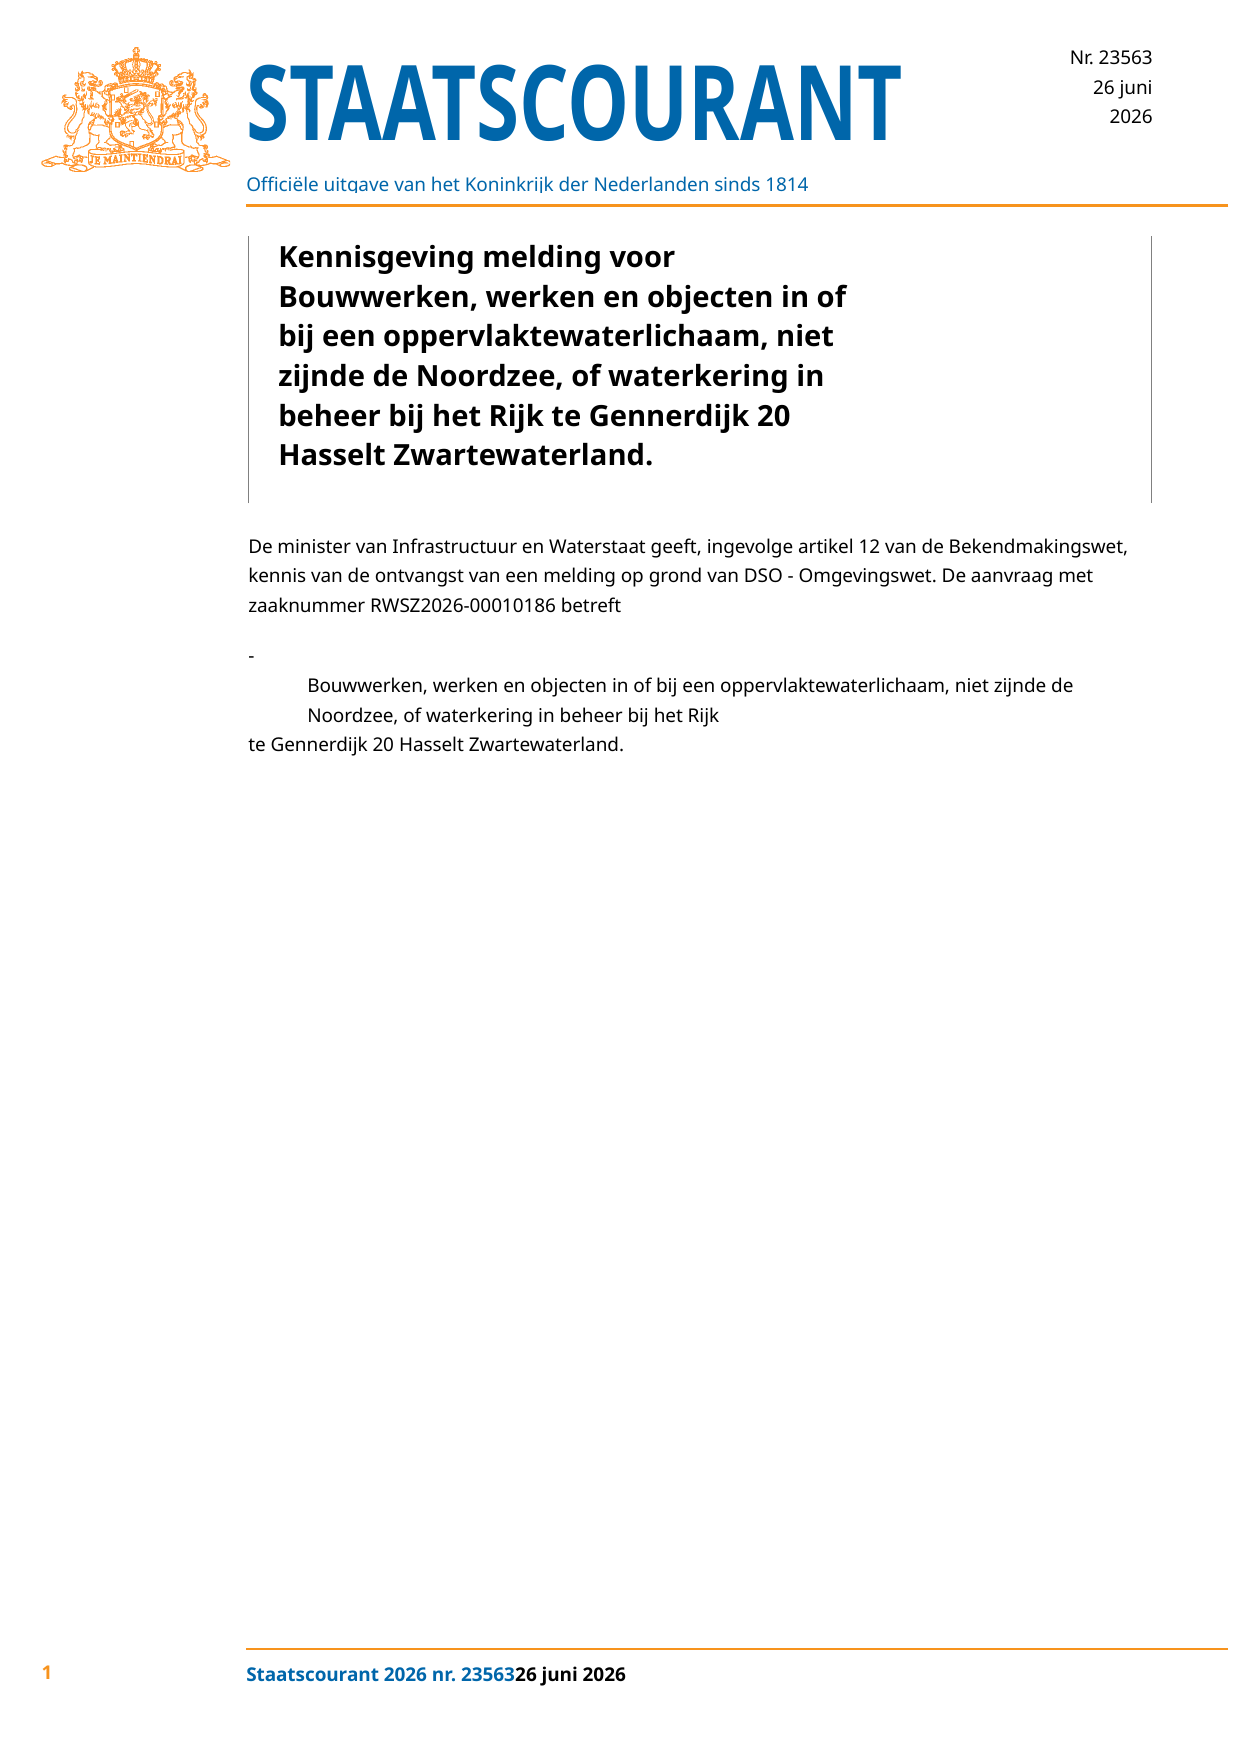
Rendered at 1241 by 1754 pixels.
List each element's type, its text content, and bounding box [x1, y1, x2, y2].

table_header Kennisgeving melding voor Bouwwerken, werken en objecten in of bij een oppervlaktewaterlichaam, niet zijnde de Noordzee, of waterkering in beheer bij het Rijk te Gennerdijk 20 Hasselt Zwartewaterland. [249, 236, 850, 503]
text te Gennerdijk 20 Hasselt Zwartewaterland. [248, 731, 1152, 757]
picture [41, 47, 231, 172]
table_header [850, 236, 912, 413]
text De minister van Infrastructuur en Waterstaat geeft, ingevolge artikel 12 van de Bekendmakingswet, kennis van de ontvangst van een melding op grond van DSO - Omgevingswet. De aanvraag met zaaknummer RWSZ2026-00010186 betreft [248, 533, 1152, 618]
picture [912, 236, 1090, 414]
table_header [1090, 236, 1151, 413]
table_header [850, 414, 1151, 503]
list Bouwwerken, werken en objecten in of bij een oppervlaktewaterlichaam, niet zijnde de Noordzee, of waterkering in beheer bij het Rijk [248, 672, 1152, 727]
